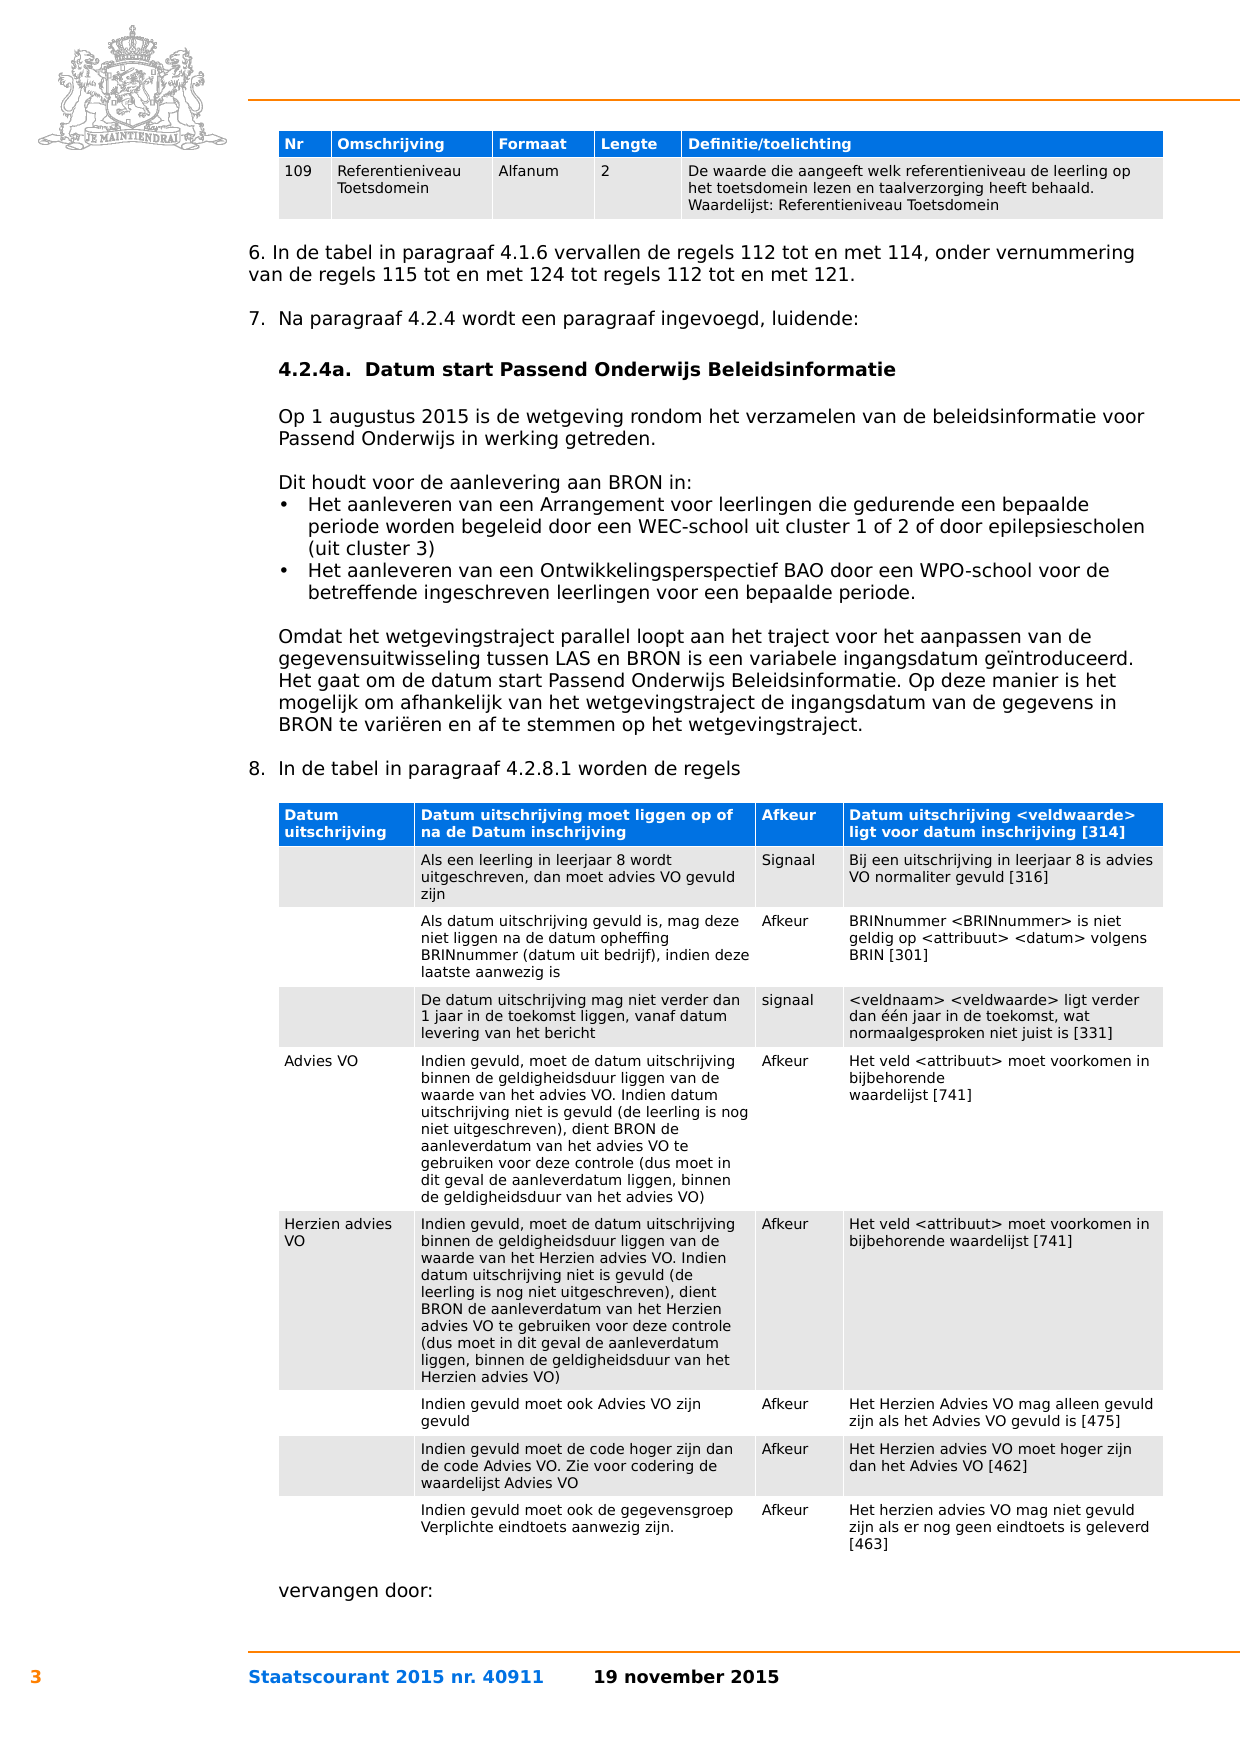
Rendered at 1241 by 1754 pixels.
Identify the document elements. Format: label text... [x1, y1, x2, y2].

table_cell 2 [595, 158, 681, 219]
table_cell Als een leerling in leerjaar 8 wordt uitgeschreven, dan moet advies VO gevuld zijn [415, 847, 755, 907]
table_header Omschrijving [332, 131, 492, 157]
table_cell Het Herzien advies VO moet hoger zijn dan het Advies VO [462] [844, 1436, 1163, 1496]
table_cell Indien gevuld moet ook de gegevensgroep Verplichte eindtoets aanwezig zijn. [415, 1497, 755, 1557]
table_cell Afkeur [756, 1048, 843, 1210]
text • Het aanleveren van een Arrangement voor leerlingen die gedurende een bepaalde periode worden begeleid door een WEC-school uit cluster 1 of 2 of door epilepsiescholen (uit cluster 3) [278, 494, 1163, 560]
table_cell Als datum uitschrijving gevuld is, mag deze niet liggen na de datum opheffing BRINnummer (datum uit bedrijf), indien deze laatste aanwezig is [415, 908, 755, 986]
table_cell [279, 908, 414, 986]
text Omdat het wetgevingstraject parallel loopt aan het traject voor het aanpassen van de gegevensuitwisseling tussen LAS en BRON is een variabele ingangsdatum geïntroduceerd. Het gaat om de datum start Passend Onderwijs Beleidsinformatie. Op deze manier is het mogelijk om afhankelijk van het wetgevingstraject de ingangsdatum van de gegevens in BRON te variëren en af te stemmen op het wetgevingstraject. [278, 626, 1163, 736]
table_cell Afkeur [756, 1391, 843, 1435]
table_cell [279, 847, 414, 907]
table_header Nr [279, 131, 331, 157]
table_cell Bij een uitschrijving in leerjaar 8 is advies VO normaliter gevuld [316] [844, 847, 1163, 907]
table_cell Het herzien advies VO mag niet gevuld zijn als er nog geen eindtoets is geleverd [463] [844, 1497, 1163, 1557]
table_cell Afkeur [756, 1497, 843, 1557]
table_cell [279, 1391, 414, 1435]
picture [38, 25, 227, 150]
text 8. In de tabel in paragraaf 4.2.8.1 worden de regels [248, 758, 1163, 780]
table_header Datum uitschrijving moet liggen op of na de Datum inschrijving [415, 803, 755, 846]
text 6. In de tabel in paragraaf 4.1.6 vervallen de regels 112 tot en met 114, onder vernummering van de regels 115 tot en met 124 tot regels 112 tot en met 121. [248, 242, 1163, 286]
subtitle 4.2.4a. Datum start Passend Onderwijs Beleidsinformatie [278, 359, 1163, 381]
table_cell 109 [279, 158, 331, 219]
table_cell Afkeur [756, 908, 843, 986]
table_cell Het Herzien Advies VO mag alleen gevuld zijn als het Advies VO gevuld is [475] [844, 1391, 1163, 1435]
table_cell Advies VO [279, 1048, 414, 1210]
table_cell [279, 987, 414, 1047]
text • Het aanleveren van een Ontwikkelingsperspectief BAO door een WPO-school voor de betreffende ingeschreven leerlingen voor een bepaalde periode. [278, 560, 1163, 604]
table_cell Referentieniveau Toetsdomein [332, 158, 492, 219]
table_cell Het veld <attribuut> moet voorkomen in bijbehorende waardelijst [741] [844, 1211, 1163, 1390]
table_cell signaal [756, 987, 843, 1047]
table_cell [279, 1436, 414, 1496]
table_header Lengte [595, 131, 681, 157]
table_cell Herzien advies VO [279, 1211, 414, 1390]
text Op 1 augustus 2015 is de wetgeving rondom het verzamelen van de beleidsinformatie voor Passend Onderwijs in werking getreden. [278, 406, 1163, 450]
table_header Datum uitschrijving [279, 803, 414, 846]
table_cell Signaal [756, 847, 843, 907]
table_header Definitie/toelichting [682, 131, 1163, 157]
table_header Datum uitschrijving <veldwaarde> ligt voor datum inschrijving [314] [844, 803, 1163, 846]
table_cell Indien gevuld, moet de datum uitschrijving binnen de geldigheidsduur liggen van de waarde van het advies VO. Indien datum uitschrijving niet is gevuld (de leerling is nog niet uitgeschreven), dient BRON de aanleverdatum van het advies VO te gebruiken voor deze controle (dus moet in dit geval de aanleverdatum liggen, binnen de geldigheidsduur van het advies VO) [415, 1048, 755, 1210]
table_header Afkeur [756, 803, 843, 846]
table_cell Indien gevuld, moet de datum uitschrijving binnen de geldigheidsduur liggen van de waarde van het Herzien advies VO. Indien datum uitschrijving niet is gevuld (de leerling is nog niet uitgeschreven), dient BRON de aanleverdatum van het Herzien advies VO te gebruiken voor deze controle (dus moet in dit geval de aanleverdatum liggen, binnen de geldigheidsduur van het Herzien advies VO) [415, 1211, 755, 1390]
table_cell Afkeur [756, 1436, 843, 1496]
table_cell <veldnaam> <veldwaarde> ligt verder dan één jaar in de toekomst, wat normaalgesproken niet juist is [331] [844, 987, 1163, 1047]
text 7. Na paragraaf 4.2.4 wordt een paragraaf ingevoegd, luidende: [248, 307, 1163, 329]
table_cell [279, 1497, 414, 1557]
table_cell BRINnummer <BRINnummer> is niet geldig op <attribuut> <datum> volgens BRIN [301] [844, 908, 1163, 986]
table_cell Het veld <attribuut> moet voorkomen in bijbehorende waardelijst [741] [844, 1048, 1163, 1210]
table_cell De waarde die aangeeft welk referentieniveau de leerling op het toetsdomein lezen en taalverzorging heeft behaald. Waardelijst: Referentieniveau Toetsdomein [682, 158, 1163, 219]
table_cell Indien gevuld moet de code hoger zijn dan de code Advies VO. Zie voor codering de waardelijst Advies VO [415, 1436, 755, 1496]
table_cell Alfanum [493, 158, 594, 219]
text vervangen door: [278, 1580, 1163, 1602]
table_cell Afkeur [756, 1211, 843, 1390]
text Dit houdt voor de aanlevering aan BRON in: [278, 472, 1163, 494]
table_cell Indien gevuld moet ook Advies VO zijn gevuld [415, 1391, 755, 1435]
table_cell De datum uitschrijving mag niet verder dan 1 jaar in de toekomst liggen, vanaf datum levering van het bericht [415, 987, 755, 1047]
table_header Formaat [493, 131, 594, 157]
